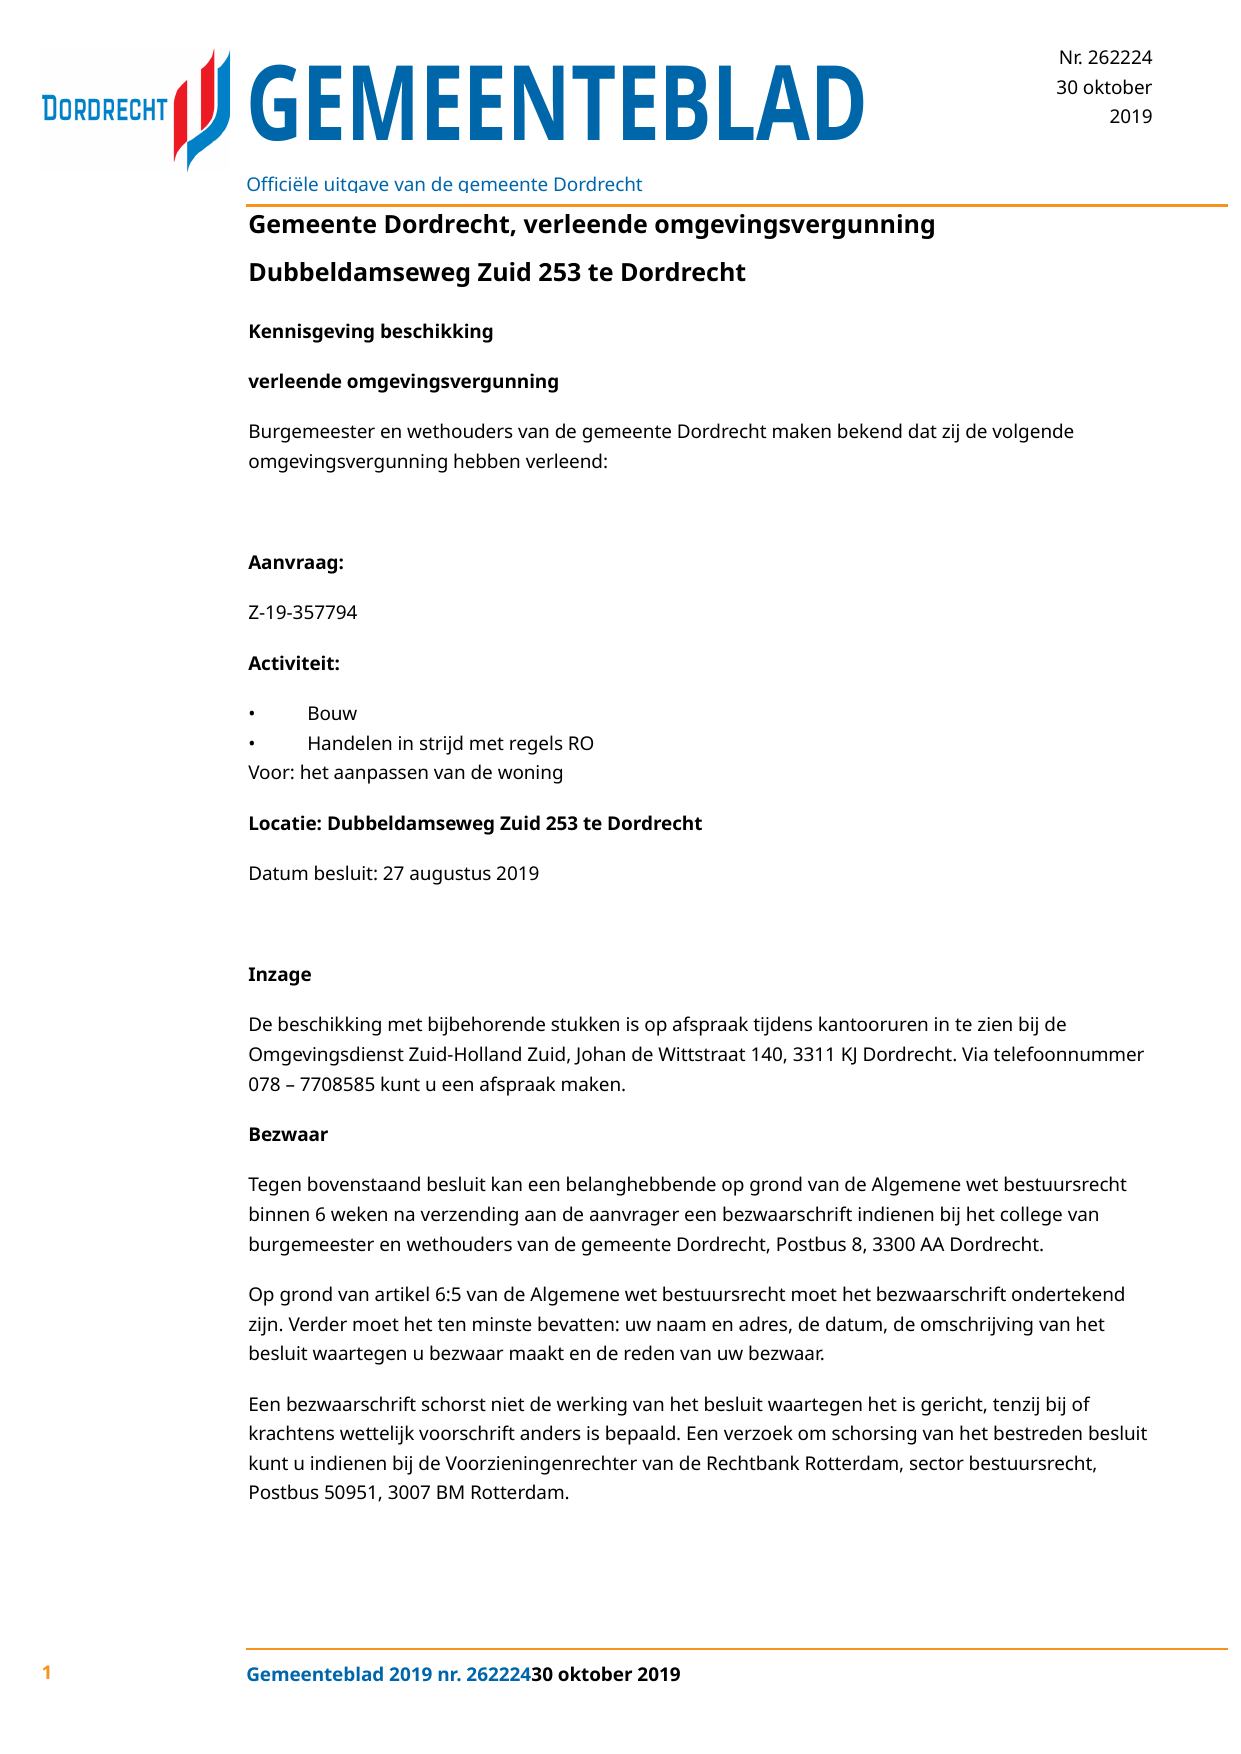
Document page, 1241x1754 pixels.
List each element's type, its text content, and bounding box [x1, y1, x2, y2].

text De beschikking met bijbehorende stukken is op afspraak tijdens kantooruren in te zien bij de Omgevingsdienst Zuid-Holland Zuid, Johan de Wittstraat 140, 3311 KJ Dordrecht. Via telefoonnummer 078 – 7708585 kunt u een afspraak maken. [248, 1012, 1152, 1097]
list Handelen in strijd met regels RO [248, 730, 1152, 756]
text Datum besluit: 27 augustus 2019 [248, 860, 1152, 886]
text Een bezwaarschrift schorst niet de werking van het besluit waartegen het is gericht, tenzij bij of krachtens wettelijk voorschrift anders is bepaald. Een verzoek om schorsing van het bestreden besluit kunt u indienen bij de Voorzieningenrechter van de Rechtbank Rotterdam, sector bestuursrecht, Postbus 50951, 3007 BM Rotterdam. [248, 1391, 1152, 1505]
text Voor: het aanpassen van de woning [248, 759, 1152, 785]
text Locatie: Dubbeldamseweg Zuid 253 te Dordrecht [248, 810, 1152, 836]
text Aanvraag: [248, 549, 1152, 575]
text Z-19-357794 [248, 599, 1152, 625]
picture [41, 47, 231, 172]
text Activiteit: [248, 650, 1152, 676]
text Op grond van artikel 6:5 van de Algemene wet bestuursrecht moet het bezwaarschrift ondertekend zijn. Verder moet het ten minste bevatten: uw naam en adres, de datum, de omschrijving van het besluit waartegen u bezwaar maakt en de reden van uw bezwaar. [248, 1281, 1152, 1366]
text Kennisgeving beschikking [248, 318, 1152, 344]
text verleende omgevingsvergunning [248, 368, 1152, 394]
text Gemeente Dordrecht, verleende omgevingsvergunning Dubbeldamseweg Zuid 253 te Dordrecht [248, 207, 1152, 288]
text Inzage [248, 961, 1152, 987]
list Bouw [248, 700, 1152, 726]
text Burgemeester en wethouders van de gemeente Dordrecht maken bekend dat zij de volgende omgevingsvergunning hebben verleend: [248, 419, 1152, 474]
text Tegen bovenstaand besluit kan een belanghebbende op grond van de Algemene wet bestuursrecht binnen 6 weken na verzending aan de aanvrager een bezwaarschrift indienen bij het college van burgemeester en wethouders van de gemeente Dordrecht, Postbus 8, 3300 AA Dordrecht. [248, 1172, 1152, 1257]
text Bezwaar [248, 1121, 1152, 1147]
